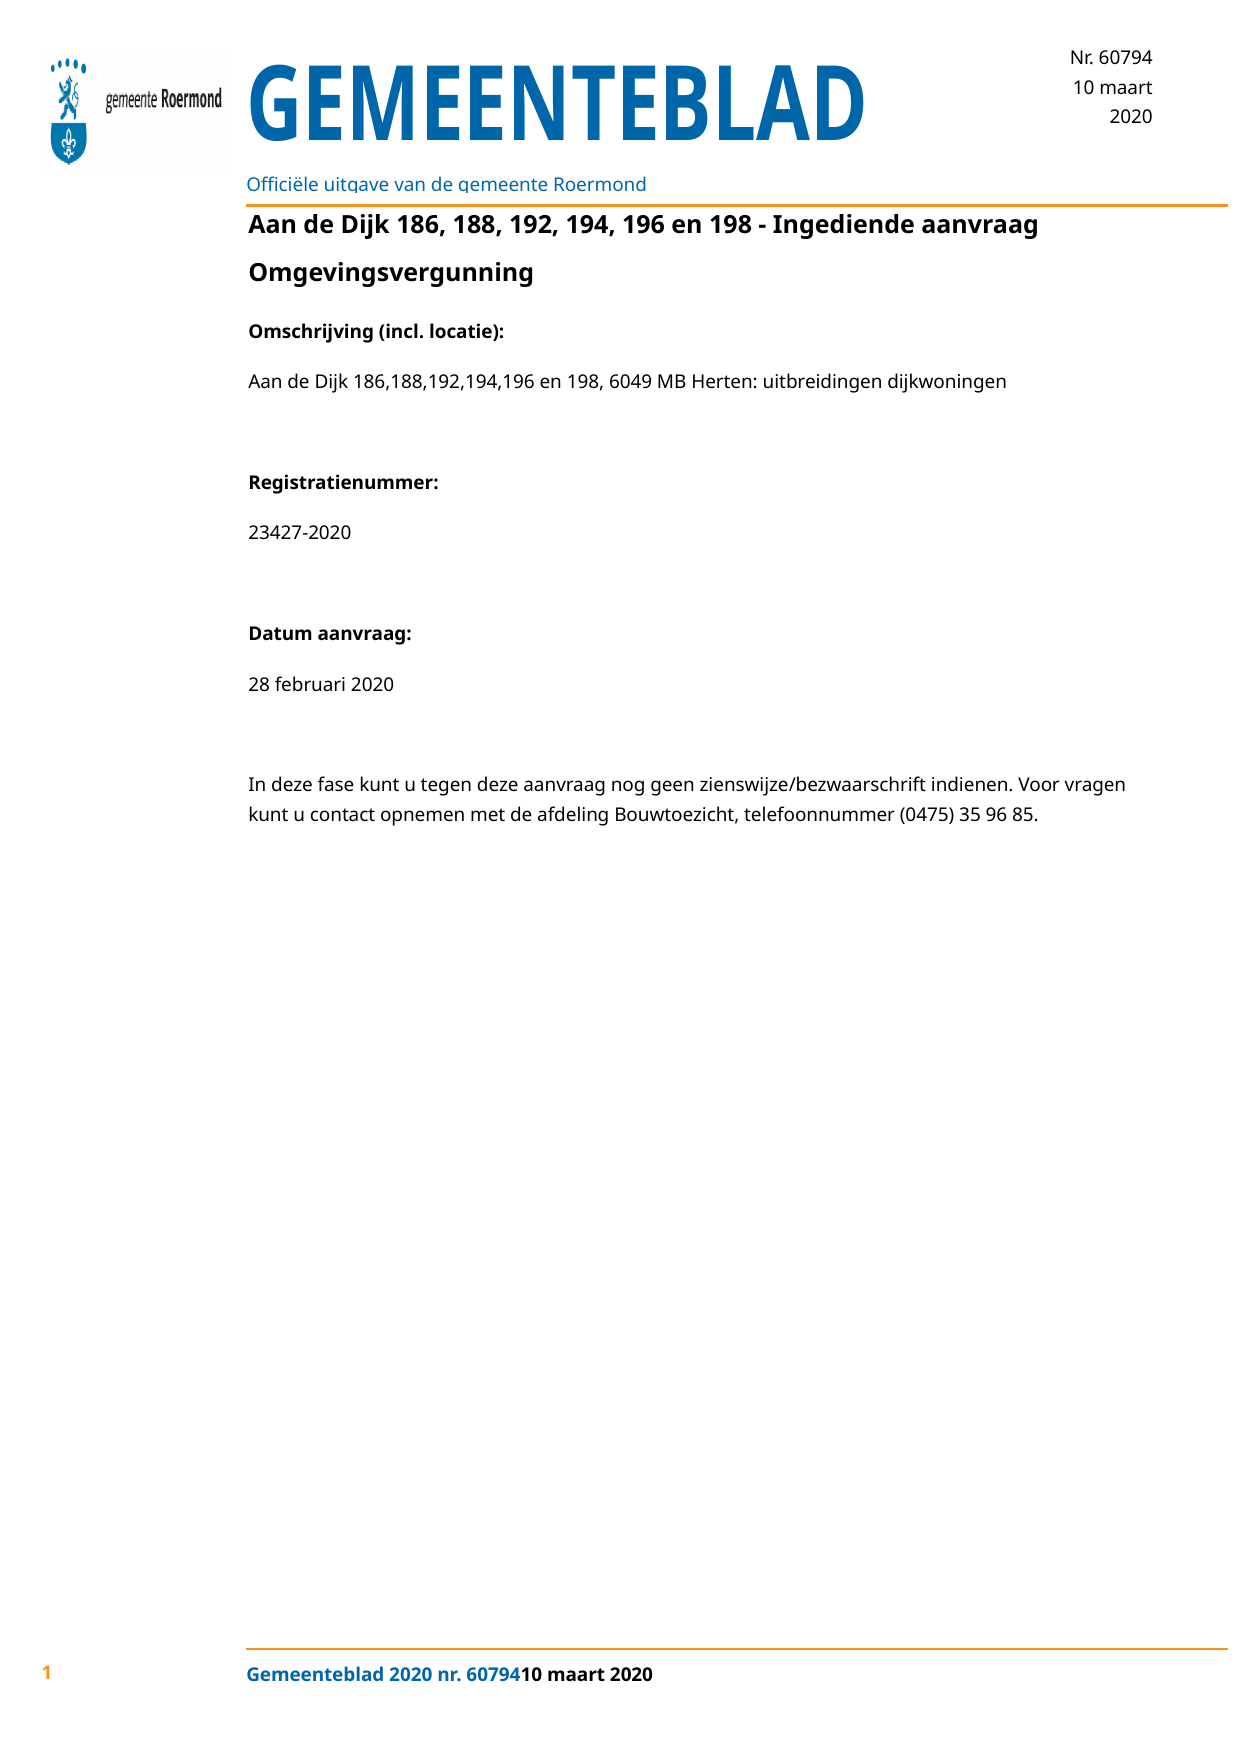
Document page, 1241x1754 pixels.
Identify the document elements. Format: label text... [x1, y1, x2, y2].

text Aan de Dijk 186,188,192,194,196 en 198, 6049 MB Herten: uitbreidingen dijkwoningen [248, 368, 1152, 394]
text 23427-2020 [248, 519, 1152, 545]
text Aan de Dijk 186, 188, 192, 194, 196 en 198 - Ingediende aanvraag Omgevingsvergunning [248, 207, 1152, 288]
text 28 februari 2020 [248, 671, 1152, 697]
picture [41, 47, 231, 172]
text Omschrijving (incl. locatie): [248, 318, 1152, 344]
text Datum aanvraag: [248, 620, 1152, 646]
text In deze fase kunt u tegen deze aanvraag nog geen zienswijze/bezwaarschrift indienen. Voor vragen kunt u contact opnemen met de afdeling Bouwtoezicht, telefoonnummer (0475) 35 96 85. [248, 772, 1152, 827]
text Registratienummer: [248, 469, 1152, 495]
